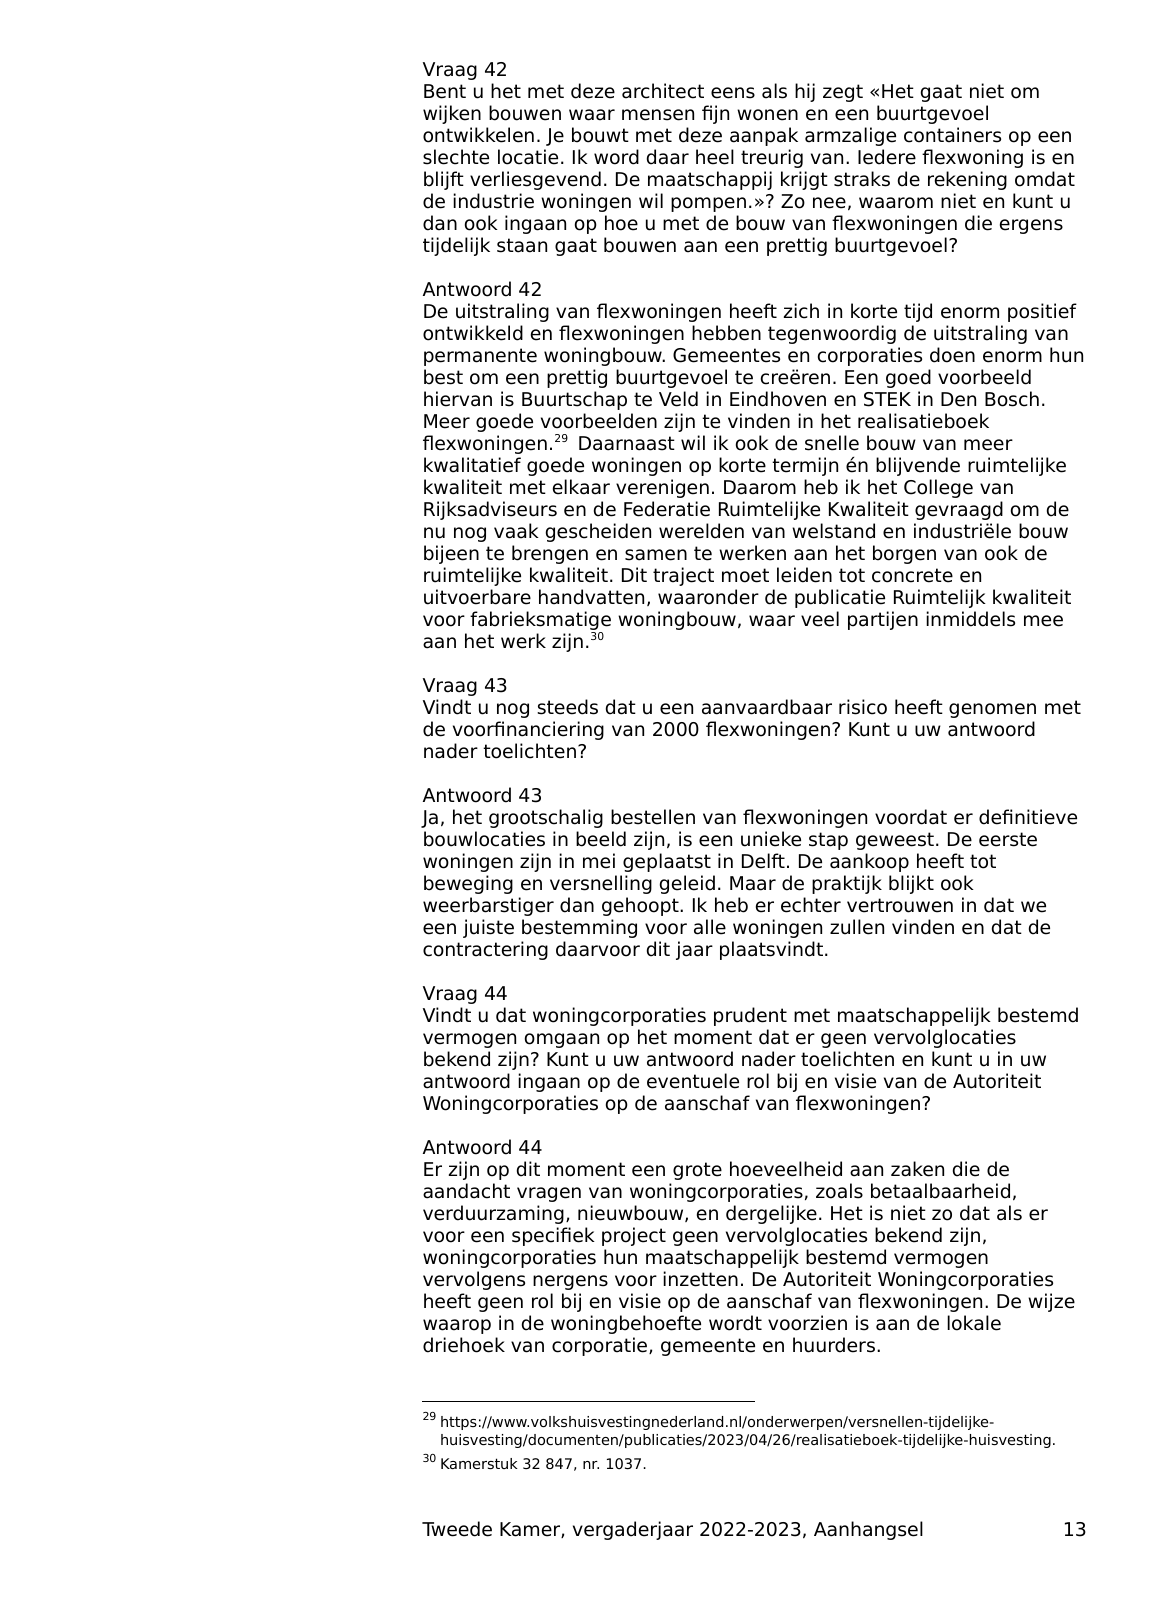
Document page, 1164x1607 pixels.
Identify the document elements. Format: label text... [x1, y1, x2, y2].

text Antwoord 44 [422, 1137, 1087, 1159]
text Er zijn op dit moment een grote hoeveelheid aan zaken die de aandacht vragen van woningcorporaties, zoals betaalbaarheid, verduurzaming, nieuwbouw, en dergelijke. Het is niet zo dat als er voor een specifiek project geen vervolglocaties bekend zijn, woningcorporaties hun maatschappelijk bestemd vermogen vervolgens nergens voor inzetten. De Autoriteit Woningcorporaties heeft geen rol bij en visie op de aanschaf van flexwoningen. De wijze waarop in de woningbehoefte wordt voorzien is aan de lokale driehoek van corporatie, gemeente en huurders. [422, 1159, 1087, 1357]
text Vraag 43 [422, 675, 1087, 697]
text Antwoord 42 [422, 279, 1087, 301]
text Vraag 42 [422, 59, 1087, 81]
text De uitstraling van flexwoningen heeft zich in korte tijd enorm positief ontwikkeld en flexwoningen hebben tegenwoordig de uitstraling van permanente woningbouw. Gemeentes en corporaties doen enorm hun best om een prettig buurtgevoel te creëren. Een goed voorbeeld hiervan is Buurtschap te Veld in Eindhoven en STEK in Den Bosch. Meer goede voorbeelden zijn te vinden in het realisatieboek flexwoningen. Daarnaast wil ik ook de snelle bouw van meer kwalitatief goede woningen op korte termijn én blijvende ruimtelijke kwaliteit met elkaar verenigen. Daarom heb ik het College van Rijksadviseurs en de Federatie Ruimtelijke Kwaliteit gevraagd om de nu nog vaak gescheiden werelden van welstand en industriële bouw bijeen te brengen en samen te werken aan het borgen van ook de ruimtelijke kwaliteit. Dit traject moet leiden tot concrete en uitvoerbare handvatten, waaronder de publicatie Ruimtelijk kwaliteit voor fabrieksmatige woningbouw, waar veel partijen inmiddels mee aan het werk zijn. [422, 301, 1087, 653]
text Bent u het met deze architect eens als hij zegt «Het gaat niet om wijken bouwen waar mensen fijn wonen en een buurtgevoel ontwikkelen. Je bouwt met deze aanpak armzalige containers op een slechte locatie. Ik word daar heel treurig van. Iedere flexwoning is en blijft verliesgevend. De maatschappij krijgt straks de rekening omdat de industrie woningen wil pompen.»? Zo nee, waarom niet en kunt u dan ook ingaan op hoe u met de bouw van flexwoningen die ergens tijdelijk staan gaat bouwen aan een prettig buurtgevoel? [422, 81, 1087, 257]
text https://www.volkshuisvestingnederland.nl/onderwerpen/versnellen-tijdelijke-huisvesting/documenten/publicaties/2023/04/26/realisatieboek-tijdelijke-huisvesting. [422, 1410, 1087, 1449]
text Vindt u dat woningcorporaties prudent met maatschappelijk bestemd vermogen omgaan op het moment dat er geen vervolglocaties bekend zijn? Kunt u uw antwoord nader toelichten en kunt u in uw antwoord ingaan op de eventuele rol bij en visie van de Autoriteit Woningcorporaties op de aanschaf van flexwoningen? [422, 1005, 1087, 1115]
text Kamerstuk 32 847, nr. 1037. [422, 1452, 1087, 1474]
text Ja, het grootschalig bestellen van flexwoningen voordat er definitieve bouwlocaties in beeld zijn, is een unieke stap geweest. De eerste woningen zijn in mei geplaatst in Delft. De aankoop heeft tot beweging en versnelling geleid. Maar de praktijk blijkt ook weerbarstiger dan gehoopt. Ik heb er echter vertrouwen in dat we een juiste bestemming voor alle woningen zullen vinden en dat de contractering daarvoor dit jaar plaatsvindt. [422, 807, 1087, 961]
text Antwoord 43 [422, 785, 1087, 807]
text Vraag 44 [422, 983, 1087, 1005]
text Vindt u nog steeds dat u een aanvaardbaar risico heeft genomen met de voorfinanciering van 2000 flexwoningen? Kunt u uw antwoord nader toelichten? [422, 697, 1087, 763]
